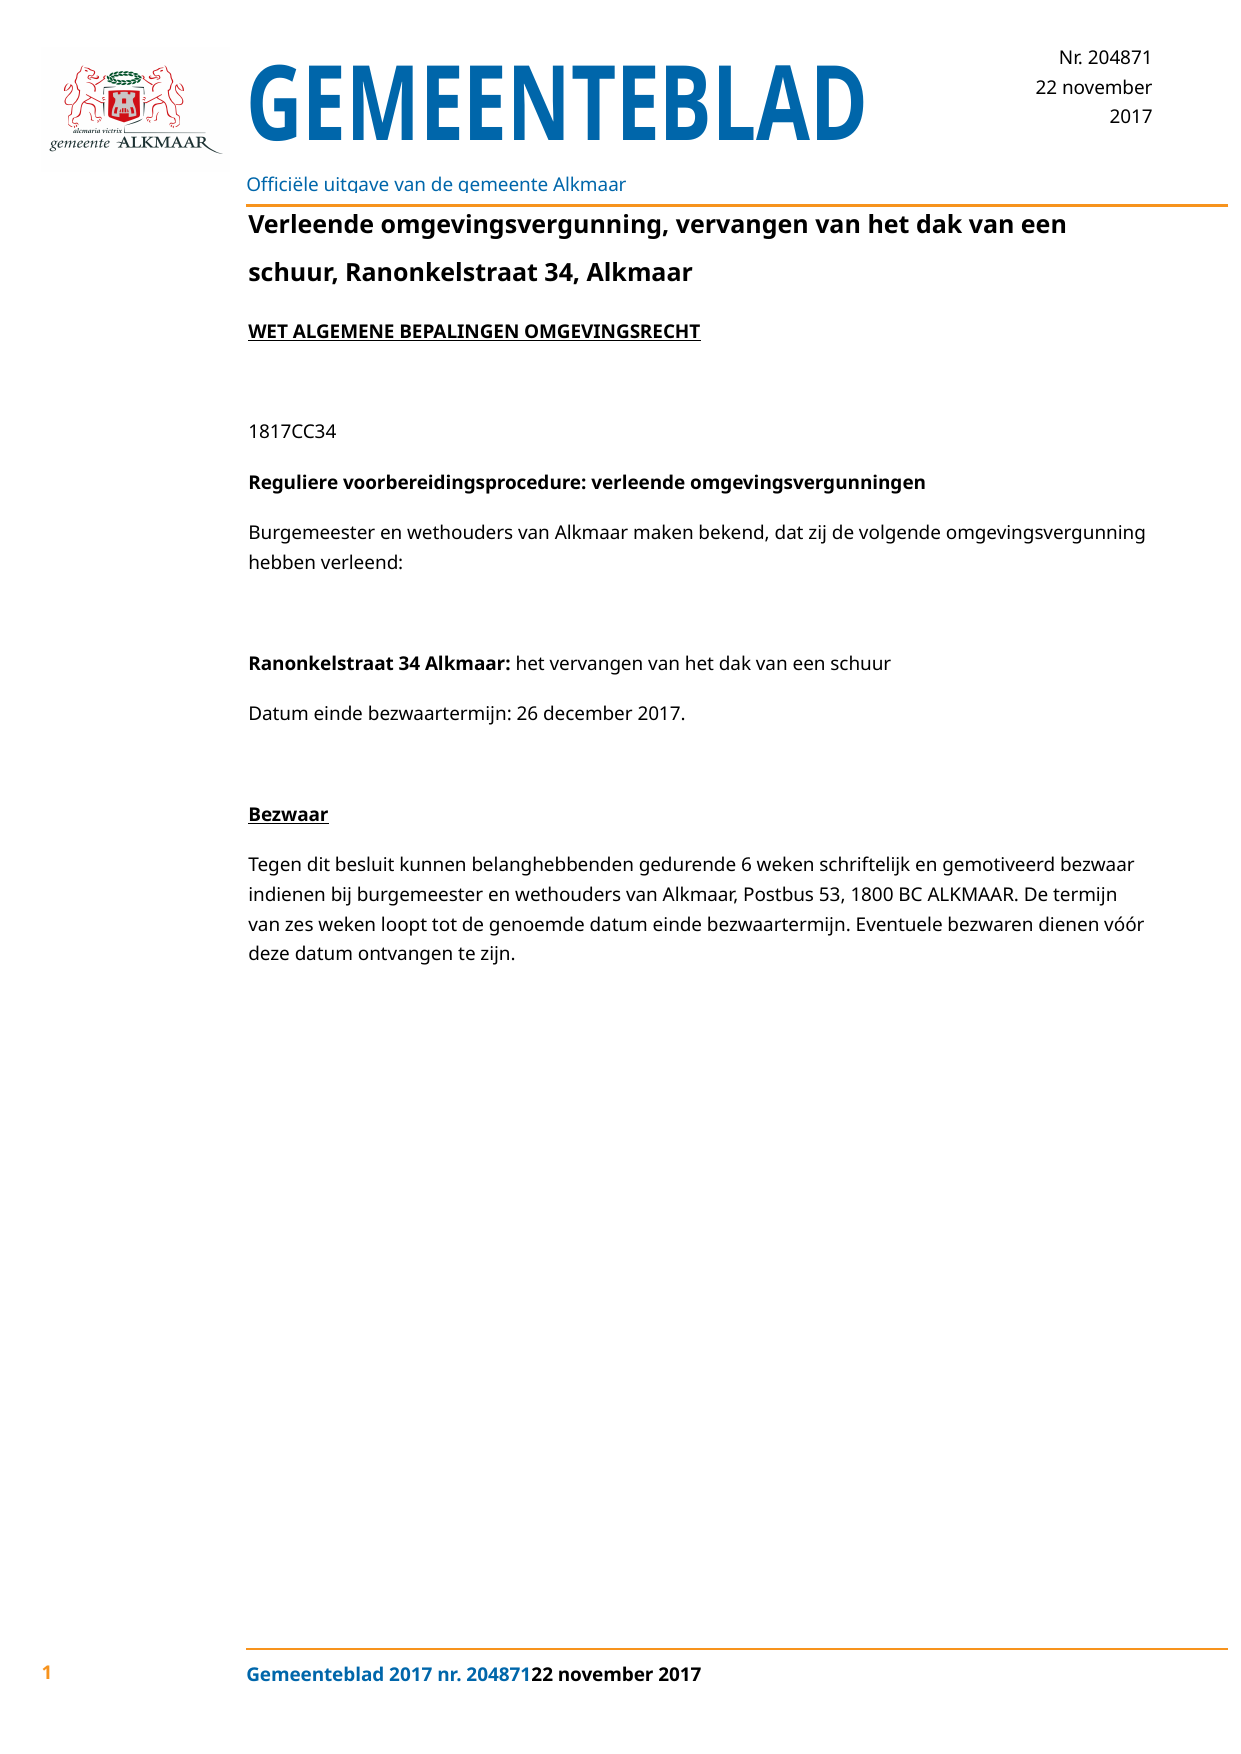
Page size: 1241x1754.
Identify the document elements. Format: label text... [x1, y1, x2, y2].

text Verleende omgevingsvergunning, vervangen van het dak van een schuur, Ranonkelstraat 34, Alkmaar [248, 207, 1152, 288]
text 1817CC34 [248, 419, 1152, 444]
picture [41, 47, 231, 172]
text Burgemeester en wethouders van Alkmaar maken bekend, dat zij de volgende omgevingsvergunning hebben verleend: [248, 519, 1152, 575]
text Reguliere voorbereidingsprocedure: verleende omgevingsvergunningen [248, 469, 1152, 495]
text Datum einde bezwaartermijn: 26 december 2017. [248, 700, 1152, 726]
text WET ALGEMENE BEPALINGEN OMGEVINGSRECHT [248, 318, 1152, 344]
text Bezwaar [248, 801, 1152, 827]
text Tegen dit besluit kunnen belanghebbenden gedurende 6 weken schriftelijk en gemotiveerd bezwaar indienen bij burgemeester en wethouders van Alkmaar, Postbus 53, 1800 BC ALKMAAR. De termijn van zes weken loopt tot de genoemde datum einde bezwaartermijn. Eventuele bezwaren dienen vóór deze datum ontvangen te zijn. [248, 852, 1152, 966]
text Ranonkelstraat 34 Alkmaar: het vervangen van het dak van een schuur [248, 650, 1152, 676]
